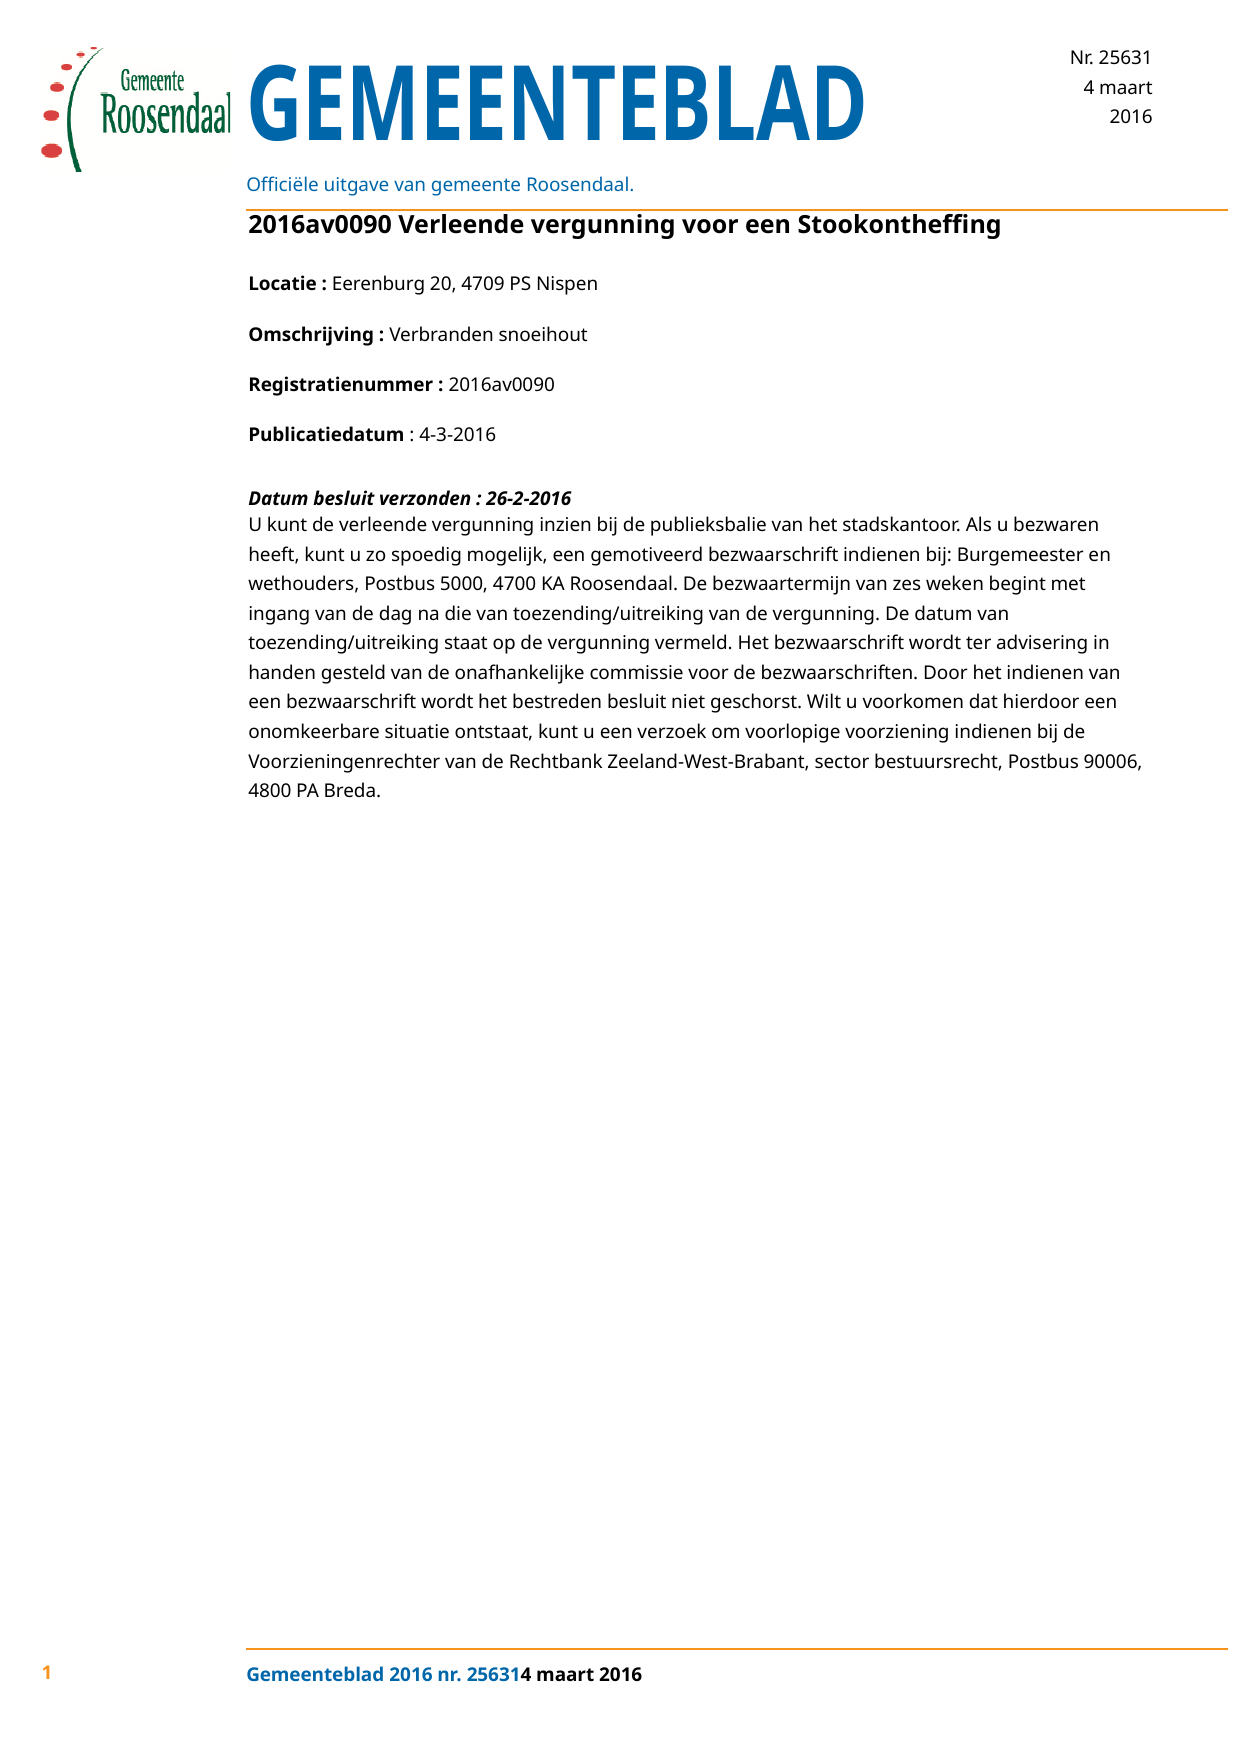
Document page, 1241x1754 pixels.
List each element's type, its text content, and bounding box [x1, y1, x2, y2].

text 2016av0090 Verleende vergunning voor een Stookontheffing [248, 211, 1152, 241]
text Omschrijving : Verbranden snoeihout [248, 321, 1152, 346]
text U kunt de verleende vergunning inzien bij de publieksbalie van het stadskantoor. Als u bezwaren heeft, kunt u zo spoedig mogelijk, een gemotiveerd bezwaarschrift indienen bij: Burgemeester en wethouders, Postbus 5000, 4700 KA Roosendaal. De bezwaartermijn van zes weken begint met ingang van de dag na die van toezending/uitreiking van de vergunning. De datum van toezending/uitreiking staat op de vergunning vermeld. Het bezwaarschrift wordt ter advisering in handen gesteld van de onafhankelijke commissie voor de bezwaarschriften. Door het indienen van een bezwaarschrift wordt het bestreden besluit niet geschorst. Wilt u voorkomen dat hierdoor een onomkeerbare situatie ontstaat, kunt u een verzoek om voorlopige voorziening indienen bij de Voorzieningenrechter van de Rechtbank Zeeland-West-Brabant, sector bestuursrecht, Postbus 90006, 4800 PA Breda. [248, 511, 1152, 803]
text Registratienummer : 2016av0090 [248, 371, 1152, 397]
picture [41, 47, 231, 172]
text Publicatiedatum : 4-3-2016 [248, 422, 1152, 447]
text Datum besluit verzonden : 26-2-2016 [248, 486, 1152, 511]
text Locatie : Eerenburg 20, 4709 PS Nispen [248, 270, 1152, 296]
